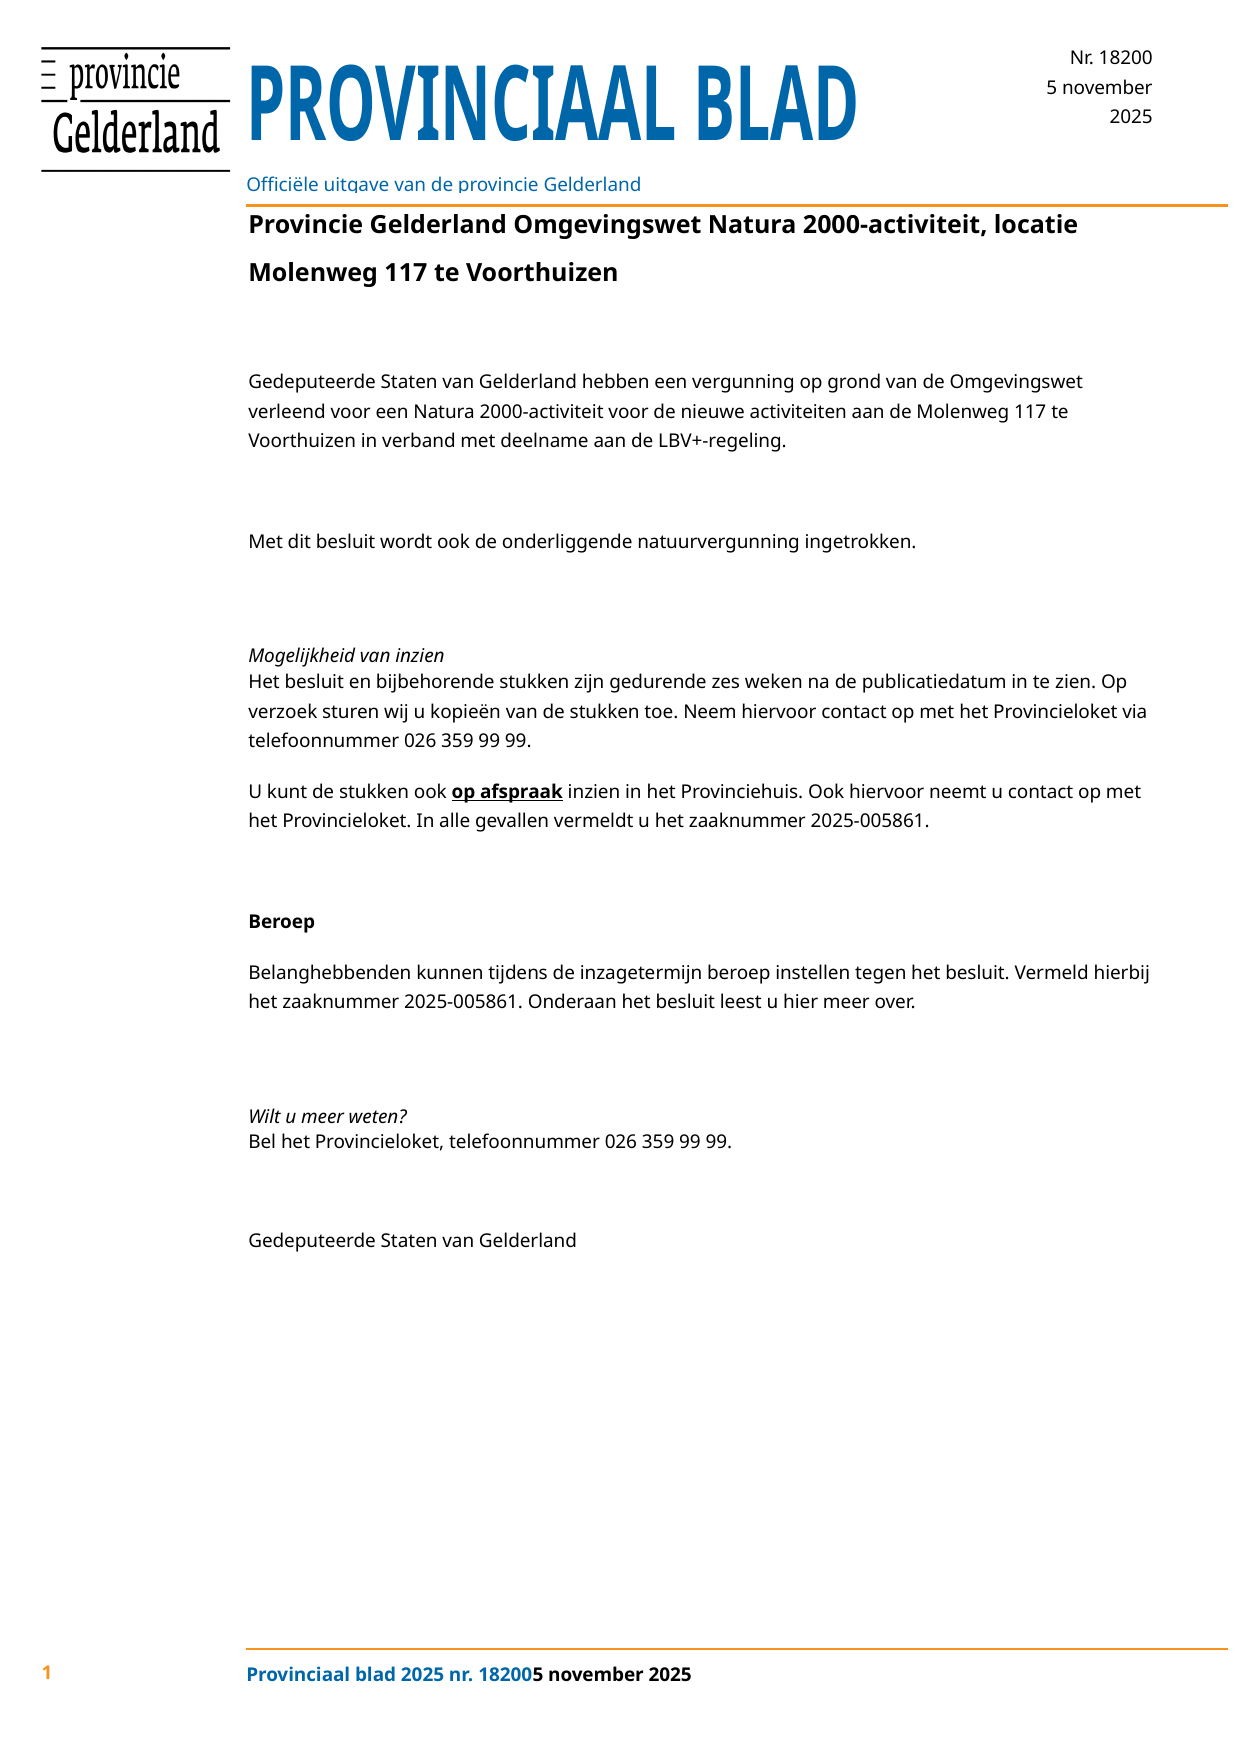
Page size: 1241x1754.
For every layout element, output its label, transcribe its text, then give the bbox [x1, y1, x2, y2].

text Belanghebbenden kunnen tijdens de inzagetermijn beroep instellen tegen het besluit. Vermeld hierbij het zaaknummer 2025-005861. Onderaan het besluit leest u hier meer over. [248, 959, 1152, 1014]
picture [41, 47, 231, 172]
text Provincie Gelderland Omgevingswet Natura 2000-activiteit, locatie Molenweg 117 te Voorthuizen [248, 207, 1152, 288]
text Gedeputeerde Staten van Gelderland [248, 1227, 1152, 1252]
text U kunt de stukken ook op afspraak inzien in het Provinciehuis. Ook hiervoor neemt u contact op met het Provincieloket. In alle gevallen vermeldt u het zaaknummer 2025-005861. [248, 778, 1152, 833]
text Gedeputeerde Staten van Gelderland hebben een vergunning op grond van de Omgevingswet verleend voor een Natura 2000-activiteit voor de nieuwe activiteiten aan de Molenweg 117 te Voorthuizen in verband met deelname aan de LBV+-regeling. [248, 368, 1152, 453]
text Mogelijkheid van inzien [248, 643, 1152, 668]
text Wilt u meer weten? [248, 1103, 1152, 1128]
text Het besluit en bijbehorende stukken zijn gedurende zes weken na de publicatiedatum in te zien. Op verzoek sturen wij u kopieën van de stukken toe. Neem hiervoor contact op met het Provincieloket via telefoonnummer 026 359 99 99. [248, 668, 1152, 753]
text Bel het Provincieloket, telefoonnummer 026 359 99 99. [248, 1128, 1152, 1154]
text Met dit besluit wordt ook de onderliggende natuurvergunning ingetrokken. [248, 528, 1152, 554]
text Beroep [248, 908, 1152, 934]
